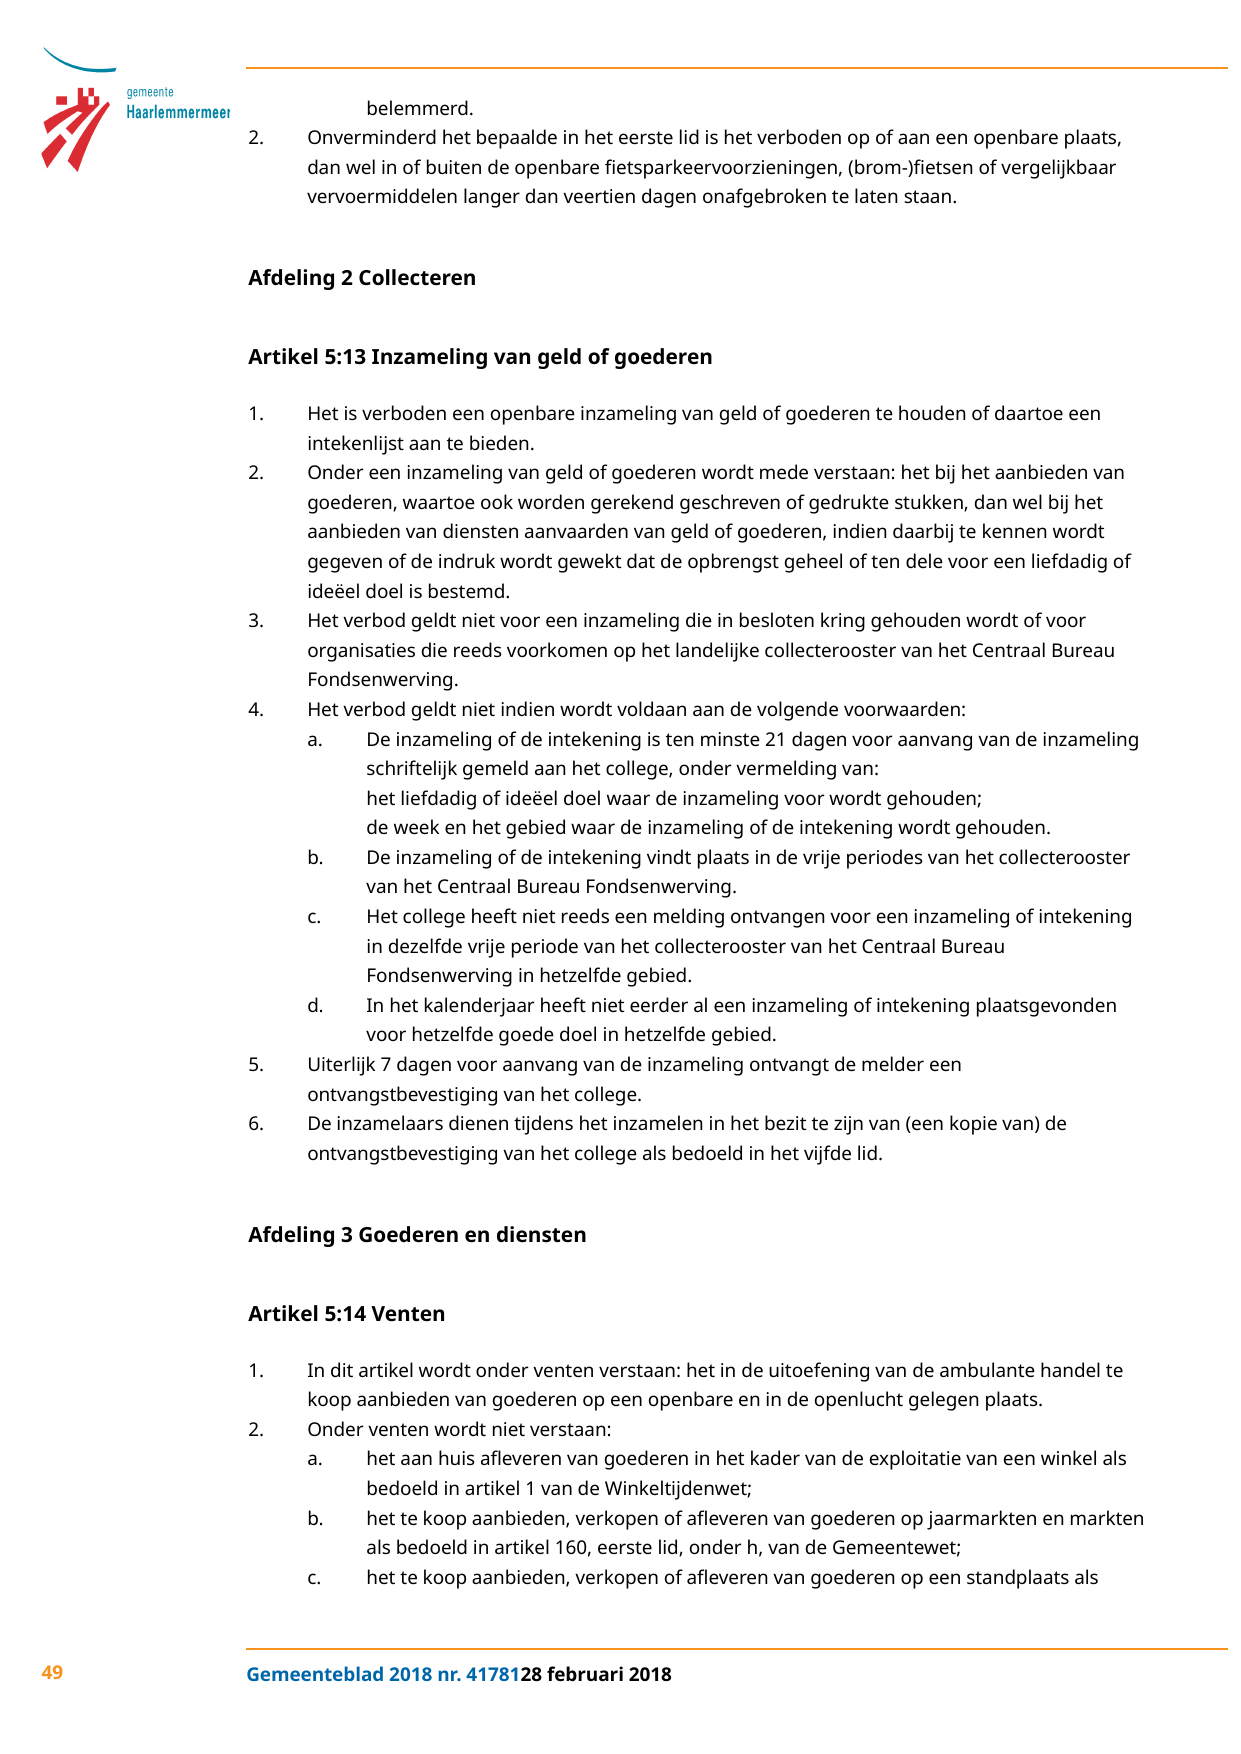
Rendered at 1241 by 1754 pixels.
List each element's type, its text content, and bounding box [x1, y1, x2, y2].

list Het verbod geldt niet voor een inzameling die in besloten kring gehouden wordt of voor organisaties die reeds voorkomen op het landelijke collecterooster van het Centraal Bureau Fondsenwerving. [248, 607, 1152, 692]
text Afdeling 2 Collecteren [248, 263, 1152, 292]
list het liefdadig of ideëel doel waar de inzameling voor wordt gehouden; [307, 785, 1152, 811]
list Onder venten wordt niet verstaan: [248, 1416, 1152, 1442]
list Het college heeft niet reeds een melding ontvangen voor een inzameling of intekening in dezelfde vrije periode van het collecterooster van het Centraal Bureau Fondsenwerving in hetzelfde gebied. [307, 903, 1152, 988]
picture [41, 47, 231, 172]
list In dit artikel wordt onder venten verstaan: het in de uitoefening van de ambulante handel te koop aanbieden van goederen op een openbare en in de openlucht gelegen plaats. [248, 1357, 1152, 1412]
list het te koop aanbieden, verkopen of afleveren van goederen op jaarmarkten en markten als bedoeld in artikel 160, eerste lid, onder h, van de Gemeentewet; [307, 1505, 1152, 1560]
list Uiterlijk 7 dagen voor aanvang van de inzameling ontvangt de melder een ontvangstbevestiging van het college. [248, 1051, 1152, 1107]
list Het verbod geldt niet indien wordt voldaan aan de volgende voorwaarden: [248, 696, 1152, 722]
list Onverminderd het bepaalde in het eerste lid is het verboden op of aan een openbare plaats, dan wel in of buiten de openbare fietsparkeervoorzieningen, (brom-)fietsen of vergelijkbaar vervoermiddelen langer dan veertien dagen onafgebroken te laten staan. [248, 124, 1152, 209]
text Afdeling 3 Goederen en diensten [248, 1220, 1152, 1248]
list het te koop aanbieden, verkopen of afleveren van goederen op een standplaats als [307, 1564, 1152, 1590]
list Onder een inzameling van geld of goederen wordt mede verstaan: het bij het aanbieden van goederen, waartoe ook worden gerekend geschreven of gedrukte stukken, dan wel bij het aanbieden van diensten aanvaarden van geld of goederen, indien daarbij te kennen wordt gegeven of de indruk wordt gewekt dat de opbrengst geheel of ten dele voor een liefdadig of ideëel doel is bestemd. [248, 459, 1152, 604]
text Artikel 5:13 Inzameling van geld of goederen [248, 342, 1152, 371]
text Artikel 5:14 Venten [248, 1299, 1152, 1327]
list In het kalenderjaar heeft niet eerder al een inzameling of intekening plaatsgevonden voor hetzelfde goede doel in hetzelfde gebied. [307, 992, 1152, 1047]
list het aan huis afleveren van goederen in het kader van de exploitatie van een winkel als bedoeld in artikel 1 van de Winkeltijdenwet; [307, 1446, 1152, 1501]
list de week en het gebied waar de inzameling of de intekening wordt gehouden. [307, 814, 1152, 840]
list belemmerd. [307, 95, 1152, 121]
list De inzamelaars dienen tijdens het inzamelen in het bezit te zijn van (een kopie van) de ontvangstbevestiging van het college als bedoeld in het vijfde lid. [248, 1110, 1152, 1166]
list De inzameling of de intekening vindt plaats in de vrije periodes van het collecterooster van het Centraal Bureau Fondsenwerving. [307, 844, 1152, 899]
list Het is verboden een openbare inzameling van geld of goederen te houden of daartoe een intekenlijst aan te bieden. [248, 400, 1152, 456]
list De inzameling of de intekening is ten minste 21 dagen voor aanvang van de inzameling schriftelijk gemeld aan het college, onder vermelding van: [307, 726, 1152, 781]
